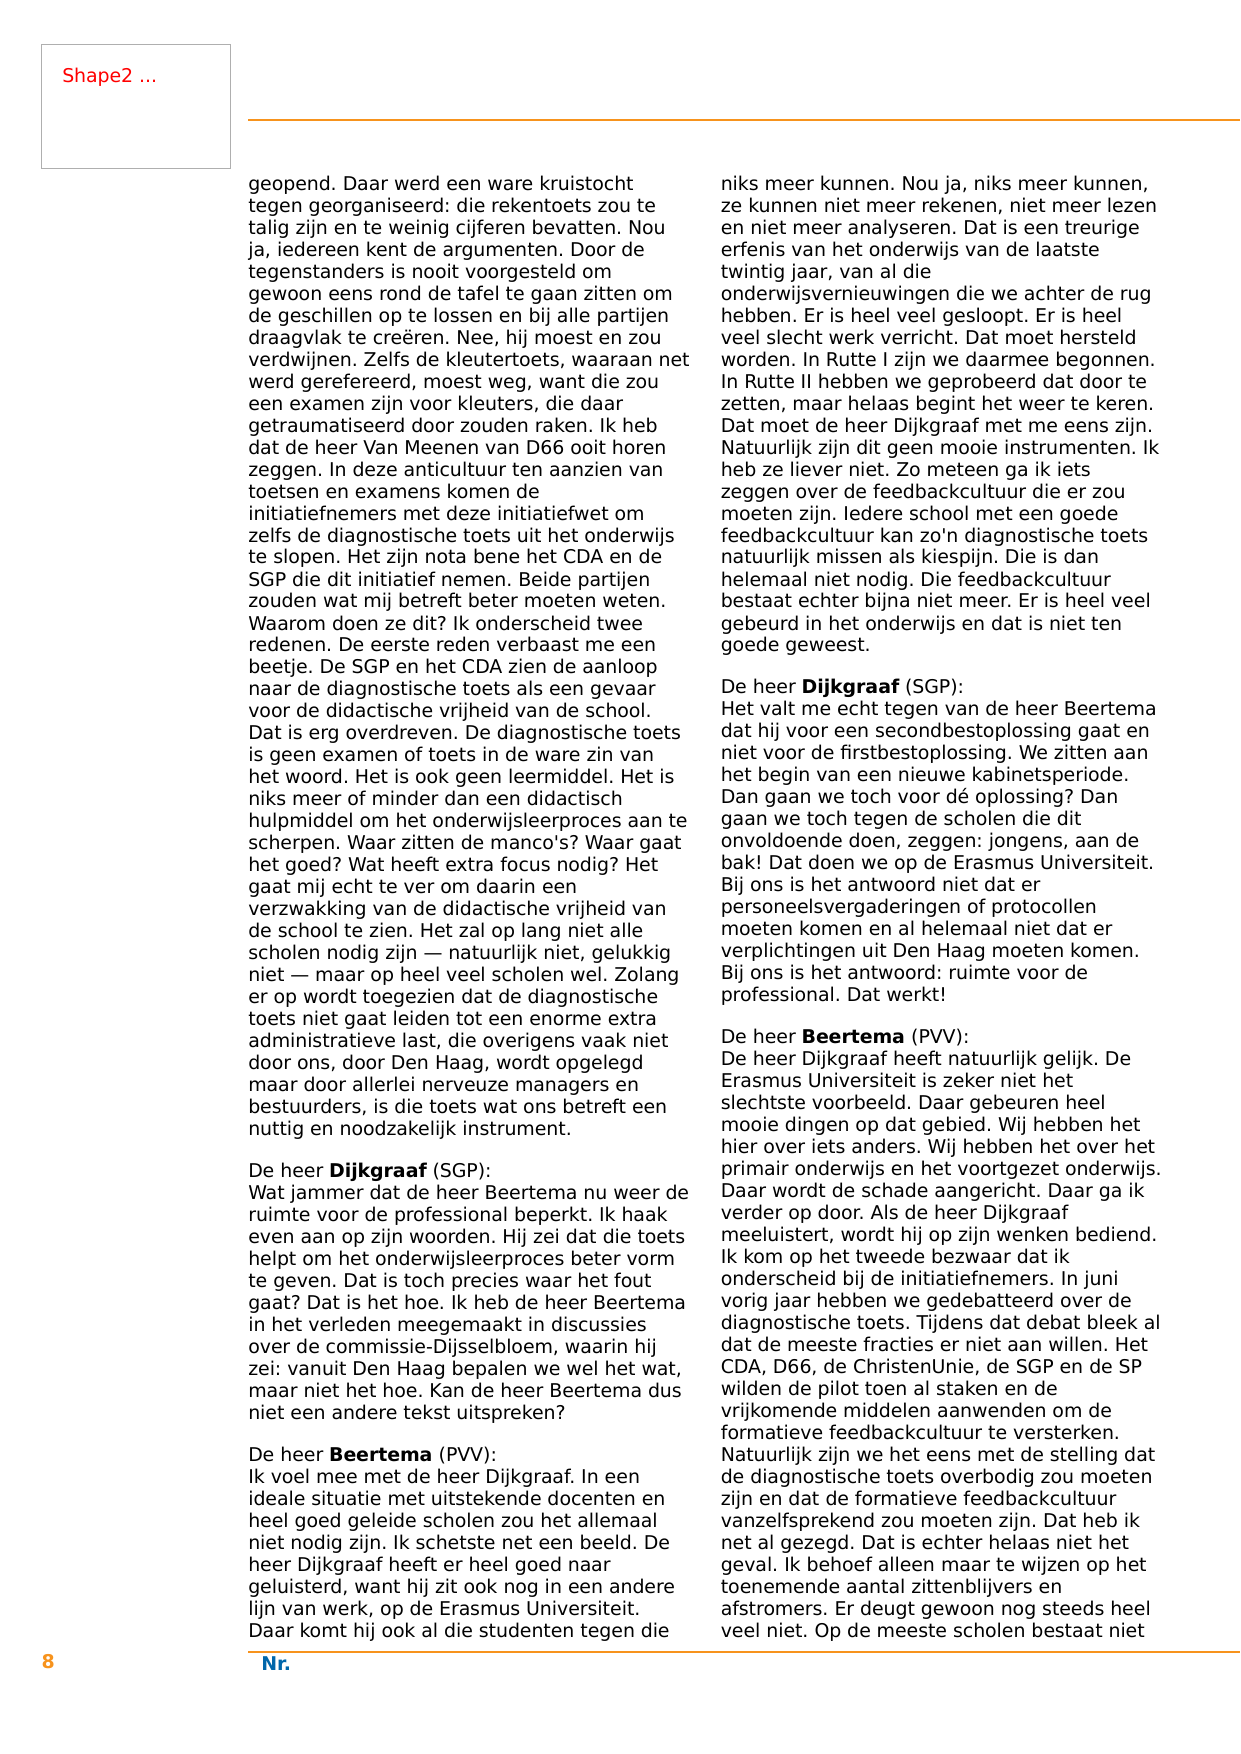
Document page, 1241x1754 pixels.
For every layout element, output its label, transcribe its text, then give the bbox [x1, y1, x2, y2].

text Ik voel mee met de heer Dijkgraaf. In een ideale situatie met uitstekende docenten en heel goed geleide scholen zou het allemaal niet nodig zijn. Ik schetste net een beeld. De heer Dijkgraaf heeft er heel goed naar geluisterd, want hij zit ook nog in een andere lijn van werk, op de Erasmus Universiteit. Daar komt hij ook al die studenten tegen die [248, 1466, 691, 1641]
text De heer Beertema (PVV): [248, 1444, 691, 1466]
text De heer Dijkgraaf (SGP): [248, 1160, 691, 1182]
text Ik kom op het tweede bezwaar dat ik onderscheid bij de initiatiefnemers. In juni vorig jaar hebben we gedebatteerd over de diagnostische toets. Tijdens dat debat bleek al dat de meeste fracties er niet aan willen. Het CDA, D66, de ChristenUnie, de SGP en de SP wilden de pilot toen al staken en de vrijkomende middelen aanwenden om de formatieve feedbackcultuur te versterken. Natuurlijk zijn we het eens met de stelling dat de diagnostische toets overbodig zou moeten zijn en dat de formatieve feedbackcultuur vanzelfsprekend zou moeten zijn. Dat heb ik net al gezegd. Dat is echter helaas niet het geval. Ik behoef alleen maar te wijzen op het toenemende aantal zittenblijvers en afstromers. Er deugt gewoon nog steeds heel veel niet. Op de meeste scholen bestaat niet [721, 1246, 1163, 1641]
text Het valt me echt tegen van de heer Beertema dat hij voor een secondbestoplossing gaat en niet voor de firstbestoplossing. We zitten aan het begin van een nieuwe kabinetsperiode. Dan gaan we toch voor dé oplossing? Dan gaan we toch tegen de scholen die dit onvoldoende doen, zeggen: jongens, aan de bak! Dat doen we op de Erasmus Universiteit. Bij ons is het antwoord niet dat er personeelsvergaderingen of protocollen moeten komen en al helemaal niet dat er verplichtingen uit Den Haag moeten komen. Bij ons is het antwoord: ruimte voor de professional. Dat werkt! [721, 698, 1163, 1006]
text De heer Beertema (PVV): [721, 1026, 1163, 1048]
text Waarom doen ze dit? Ik onderscheid twee redenen. De eerste reden verbaast me een beetje. De SGP en het CDA zien de aanloop naar de diagnostische toets als een gevaar voor de didactische vrijheid van de school. Dat is erg overdreven. De diagnostische toets is geen examen of toets in de ware zin van het woord. Het is ook geen leermiddel. Het is niks meer of minder dan een didactisch hulpmiddel om het onderwijsleerproces aan te scherpen. Waar zitten de manco's? Waar gaat het goed? Wat heeft extra focus nodig? Het gaat mij echt te ver om daarin een verzwakking van de didactische vrijheid van de school te zien. Het zal op lang niet alle scholen nodig zijn — natuurlijk niet, gelukkig niet — maar op heel veel scholen wel. Zolang er op wordt toegezien dat de diagnostische toets niet gaat leiden tot een enorme extra administratieve last, die overigens vaak niet door ons, door Den Haag, wordt opgelegd maar door allerlei nerveuze managers en bestuurders, is die toets wat ons betreft een nuttig en noodzakelijk instrument. [248, 612, 691, 1140]
text De heer Dijkgraaf (SGP): [721, 676, 1163, 698]
text De heer Dijkgraaf heeft natuurlijk gelijk. De Erasmus Universiteit is zeker niet het slechtste voorbeeld. Daar gebeuren heel mooie dingen op dat gebied. Wij hebben het hier over iets anders. Wij hebben het over het primair onderwijs en het voortgezet onderwijs. Daar wordt de schade aangericht. Daar ga ik verder op door. Als de heer Dijkgraaf meeluistert, wordt hij op zijn wenken bediend. [721, 1048, 1163, 1246]
text niks meer kunnen. Nou ja, niks meer kunnen, ze kunnen niet meer rekenen, niet meer lezen en niet meer analyseren. Dat is een treurige erfenis van het onderwijs van de laatste twintig jaar, van al die onderwijsvernieuwingen die we achter de rug hebben. Er is heel veel gesloopt. Er is heel veel slecht werk verricht. Dat moet hersteld worden. In Rutte I zijn we daarmee begonnen. In Rutte II hebben we geprobeerd dat door te zetten, maar helaas begint het weer te keren. Dat moet de heer Dijkgraaf met me eens zijn. Natuurlijk zijn dit geen mooie instrumenten. Ik heb ze liever niet. Zo meteen ga ik iets zeggen over de feedbackcultuur die er zou moeten zijn. Iedere school met een goede feedbackcultuur kan zo'n diagnostische toets natuurlijk missen als kiespijn. Die is dan helemaal niet nodig. Die feedbackcultuur bestaat echter bijna niet meer. Er is heel veel gebeurd in het onderwijs en dat is niet ten goede geweest. [721, 173, 1163, 656]
text geopend. Daar werd een ware kruistocht tegen georganiseerd: die rekentoets zou te talig zijn en te weinig cijferen bevatten. Nou ja, iedereen kent de argumenten. Door de tegenstanders is nooit voorgesteld om gewoon eens rond de tafel te gaan zitten om de geschillen op te lossen en bij alle partijen draagvlak te creëren. Nee, hij moest en zou verdwijnen. Zelfs de kleutertoets, waaraan net werd gerefereerd, moest weg, want die zou een examen zijn voor kleuters, die daar getraumatiseerd door zouden raken. Ik heb dat de heer Van Meenen van D66 ooit horen zeggen. In deze anticultuur ten aanzien van toetsen en examens komen de initiatiefnemers met deze initiatiefwet om zelfs de diagnostische toets uit het onderwijs te slopen. Het zijn nota bene het CDA en de SGP die dit initiatief nemen. Beide partijen zouden wat mij betreft beter moeten weten. [248, 173, 691, 612]
text Wat jammer dat de heer Beertema nu weer de ruimte voor de professional beperkt. Ik haak even aan op zijn woorden. Hij zei dat die toets helpt om het onderwijsleerproces beter vorm te geven. Dat is toch precies waar het fout gaat? Dat is het hoe. Ik heb de heer Beertema in het verleden meegemaakt in discussies over de commissie-Dijsselbloem, waarin hij zei: vanuit Den Haag bepalen we wel het wat, maar niet het hoe. Kan de heer Beertema dus niet een andere tekst uitspreken? [248, 1182, 691, 1424]
